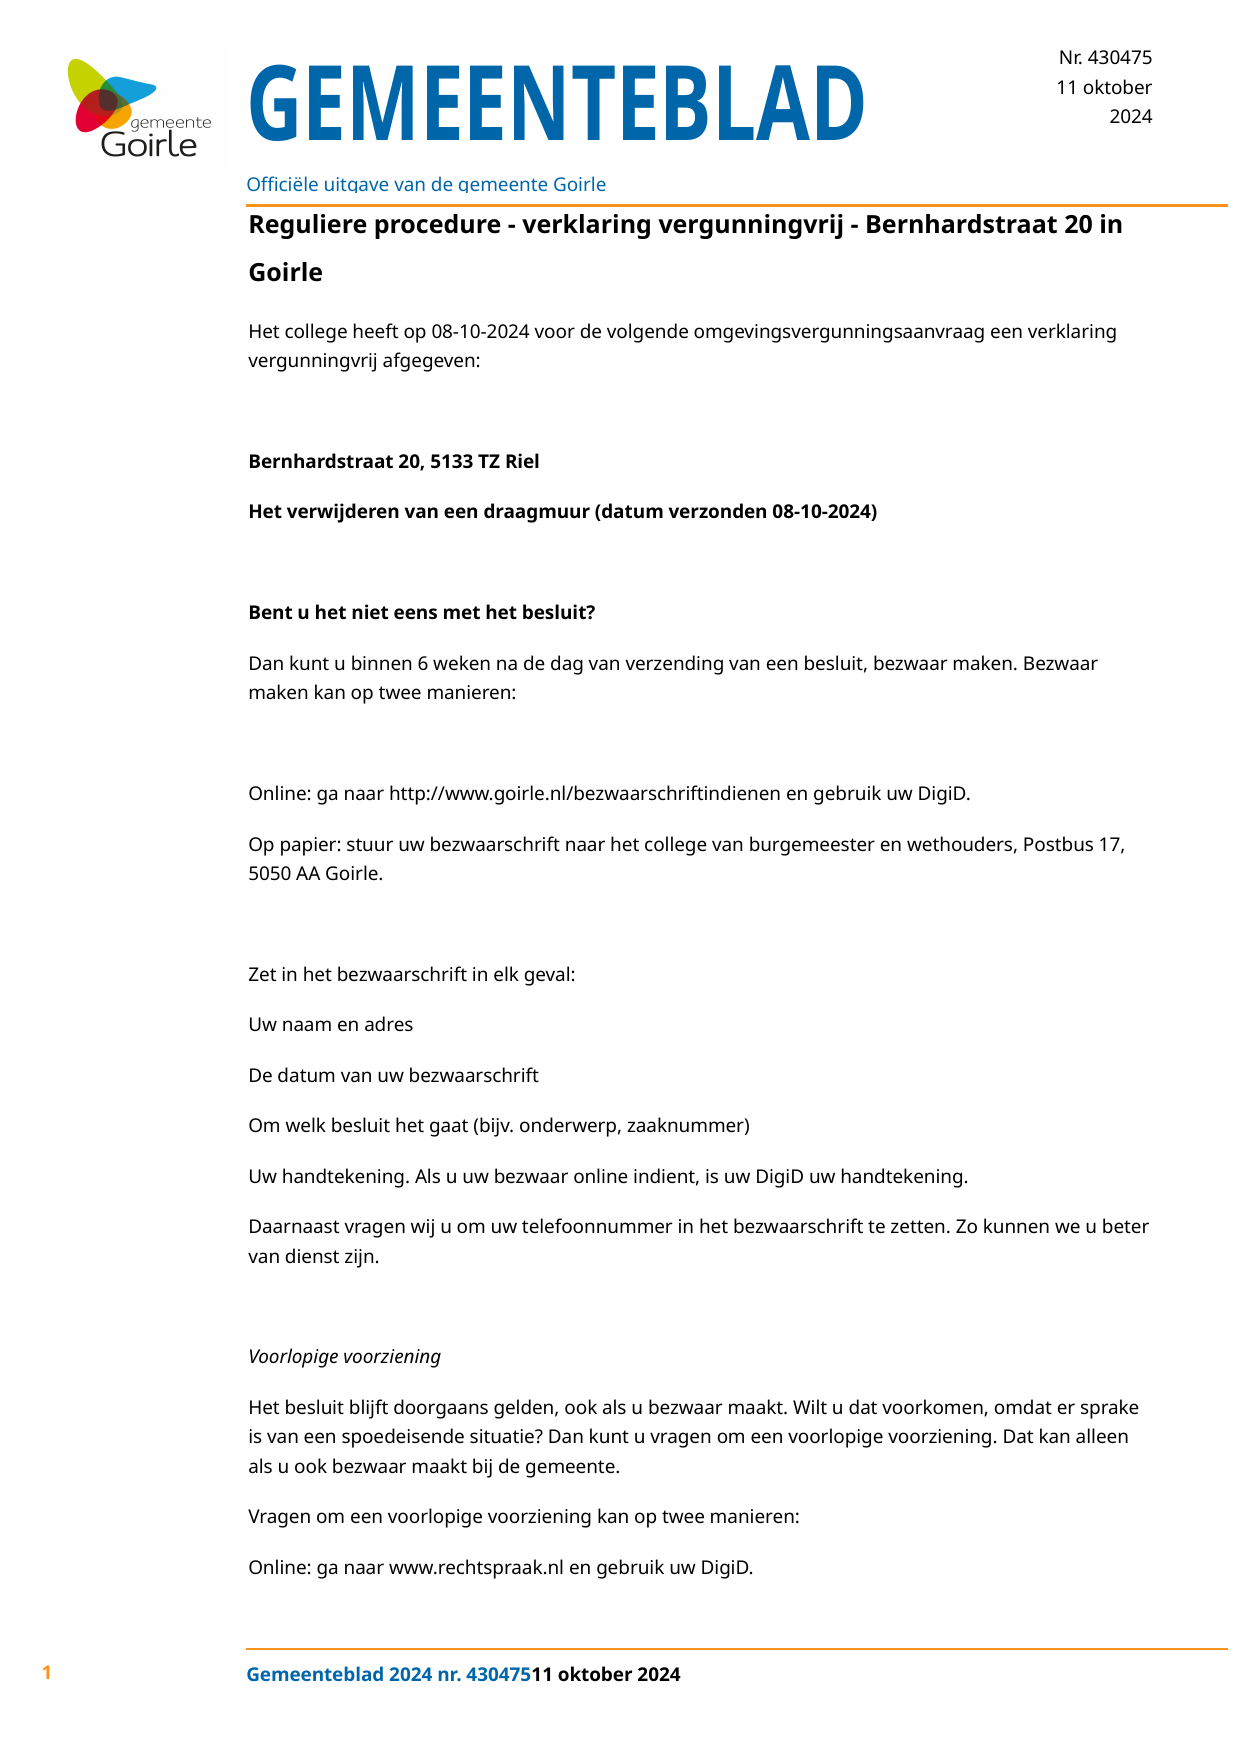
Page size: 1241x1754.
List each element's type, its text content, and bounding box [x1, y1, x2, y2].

text Uw naam en adres [248, 1012, 1152, 1037]
text Daarnaast vragen wij u om uw telefoonnummer in het bezwaarschrift te zetten. Zo kunnen we u beter van dienst zijn. [248, 1213, 1152, 1269]
text Dan kunt u binnen 6 weken na de dag van verzending van een besluit, bezwaar maken. Bezwaar maken kan op twee manieren: [248, 650, 1152, 705]
text Online: ga naar http://www.goirle.nl/bezwaarschriftindienen en gebruik uw DigiD. [248, 780, 1152, 806]
text Het verwijderen van een draagmuur (datum verzonden 08-10-2024) [248, 499, 1152, 524]
text Reguliere procedure - verklaring vergunningvrij - Bernhardstraat 20 in Goirle [248, 207, 1152, 288]
text Om welk besluit het gaat (bijv. onderwerp, zaaknummer) [248, 1112, 1152, 1138]
text Bent u het niet eens met het besluit? [248, 599, 1152, 625]
text De datum van uw bezwaarschrift [248, 1062, 1152, 1088]
text Op papier: stuur uw bezwaarschrift naar het college van burgemeester en wethouders, Postbus 17, 5050 AA Goirle. [248, 831, 1152, 886]
text Online: ga naar www.rechtspraak.nl en gebruik uw DigiD. [248, 1554, 1152, 1580]
text Bernhardstraat 20, 5133 TZ Riel [248, 448, 1152, 474]
text Zet in het bezwaarschrift in elk geval: [248, 961, 1152, 987]
text Voorlopige voorziening [248, 1344, 1152, 1369]
text Het besluit blijft doorgaans gelden, ook als u bezwaar maakt. Wilt u dat voorkomen, omdat er sprake is van een spoedeisende situatie? Dan kunt u vragen om een voorlopige voorziening. Dat kan alleen als u ook bezwaar maakt bij de gemeente. [248, 1394, 1152, 1479]
text Vragen om een voorlopige voorziening kan op twee manieren: [248, 1504, 1152, 1529]
picture [41, 47, 231, 172]
text Uw handtekening. Als u uw bezwaar online indient, is uw DigiD uw handtekening. [248, 1163, 1152, 1189]
text Het college heeft op 08-10-2024 voor de volgende omgevingsvergunningsaanvraag een verklaring vergunningvrij afgegeven: [248, 318, 1152, 373]
